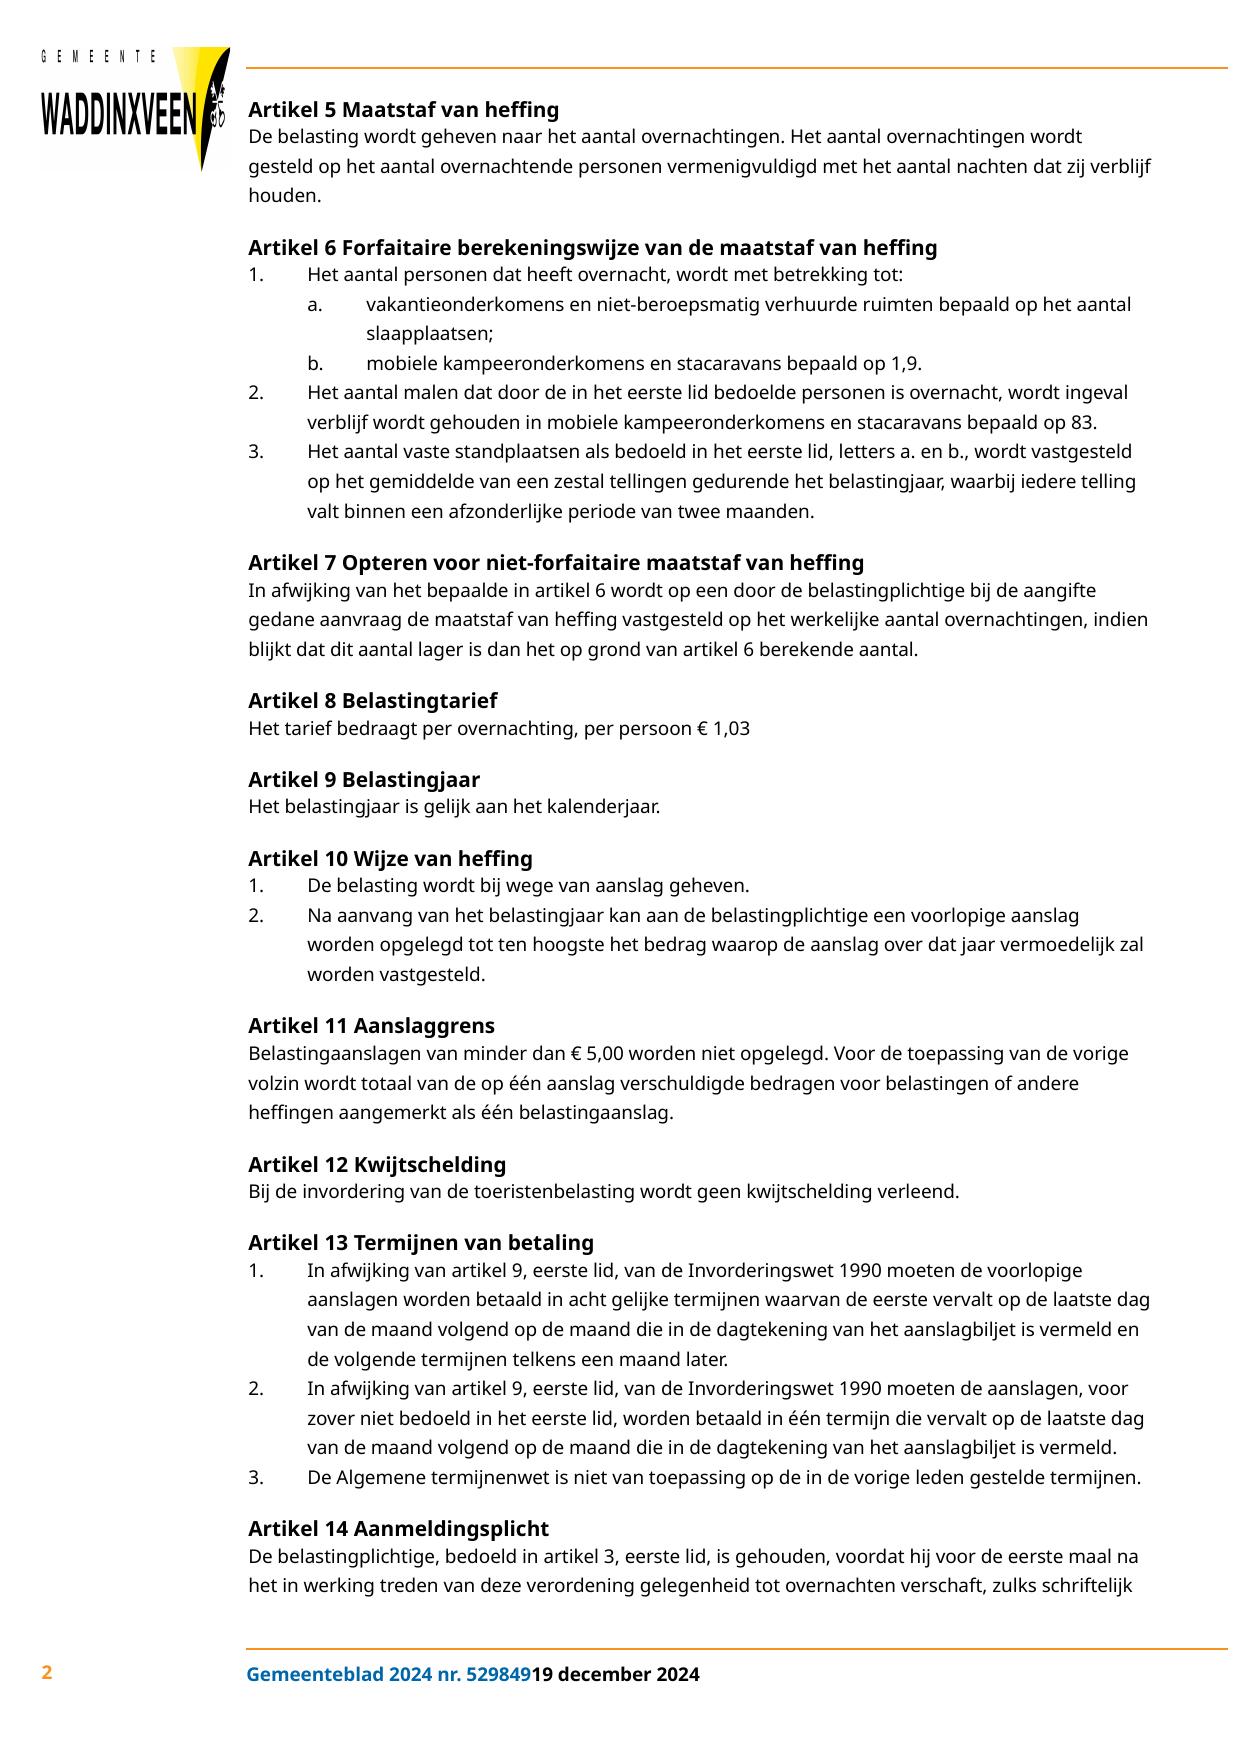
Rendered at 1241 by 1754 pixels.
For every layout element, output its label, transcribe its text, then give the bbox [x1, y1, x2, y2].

text Het tarief bedraagt per overnachting, per persoon € 1,03 [248, 715, 1152, 741]
list Het aantal malen dat door de in het eerste lid bedoelde personen is overnacht, wordt ingeval verblijf wordt gehouden in mobiele kampeeronderkomens en stacaravans bepaald op 83. [248, 379, 1152, 435]
text Artikel 5 Maatstaf van heffing [248, 95, 1152, 123]
text Artikel 10 Wijze van heffing [248, 844, 1152, 872]
text Artikel 12 Kwijtschelding [248, 1150, 1152, 1178]
text In afwijking van het bepaalde in artikel 6 wordt op een door de belastingplichtige bij de aangifte gedane aanvraag de maatstaf van heffing vastgesteld op het werkelijke aantal overnachtingen, indien blijkt dat dit aantal lager is dan het op grond van artikel 6 berekende aantal. [248, 577, 1152, 662]
text Artikel 7 Opteren voor niet-forfaitaire maatstaf van heffing [248, 548, 1152, 577]
list In afwijking van artikel 9, eerste lid, van de Invorderingswet 1990 moeten de aanslagen, voor zover niet bedoeld in het eerste lid, worden betaald in één termijn die vervalt op de laatste dag van de maand volgend op de maand die in de dagtekening van het aanslagbiljet is vermeld. [248, 1375, 1152, 1460]
text Artikel 9 Belastingjaar [248, 765, 1152, 794]
list vakantieonderkomens en niet-beroepsmatig verhuurde ruimten bepaald op het aantal slaapplaatsen; [307, 291, 1152, 346]
picture [41, 47, 231, 172]
text Bij de invordering van de toeristenbelasting wordt geen kwijtschelding verleend. [248, 1178, 1152, 1204]
text Het belastingjaar is gelijk aan het kalenderjaar. [248, 794, 1152, 819]
text Artikel 8 Belastingtarief [248, 686, 1152, 715]
text Artikel 13 Termijnen van betaling [248, 1228, 1152, 1257]
text Artikel 11 Aanslaggrens [248, 1012, 1152, 1040]
list mobiele kampeeronderkomens en stacaravans bepaald op 1,9. [307, 350, 1152, 376]
text Artikel 6 Forfaitaire berekeningswijze van de maatstaf van heffing [248, 233, 1152, 261]
list In afwijking van artikel 9, eerste lid, van de Invorderingswet 1990 moeten de voorlopige aanslagen worden betaald in acht gelijke termijnen waarvan de eerste vervalt op de laatste dag van de maand volgend op de maand die in de dagtekening van het aanslagbiljet is vermeld en de volgende termijnen telkens een maand later. [248, 1257, 1152, 1371]
text Artikel 14 Aanmeldingsplicht [248, 1514, 1152, 1543]
text De belastingplichtige, bedoeld in artikel 3, eerste lid, is gehouden, voordat hij voor de eerste maal na het in werking treden van deze verordening gelegenheid tot overnachten verschaft, zulks schriftelijk [248, 1543, 1152, 1598]
text De belasting wordt geheven naar het aantal overnachtingen. Het aantal overnachtingen wordt gesteld op het aantal overnachtende personen vermenigvuldigd met het aantal nachten dat zij verblijf houden. [248, 123, 1152, 208]
list Het aantal personen dat heeft overnacht, wordt met betrekking tot: [248, 261, 1152, 287]
text Belastingaanslagen van minder dan € 5,00 worden niet opgelegd. Voor de toepassing van de vorige volzin wordt totaal van de op één aanslag verschuldigde bedragen voor belastingen of andere heffingen aangemerkt als één belastingaanslag. [248, 1040, 1152, 1125]
list De belasting wordt bij wege van aanslag geheven. [248, 872, 1152, 898]
list Het aantal vaste standplaatsen als bedoeld in het eerste lid, letters a. en b., wordt vastgesteld op het gemiddelde van een zestal tellingen gedurende het belastingjaar, waarbij iedere telling valt binnen een afzonderlijke periode van twee maanden. [248, 439, 1152, 524]
list Na aanvang van het belastingjaar kan aan de belastingplichtige een voorlopige aanslag worden opgelegd tot ten hoogste het bedrag waarop de aanslag over dat jaar vermoedelijk zal worden vastgesteld. [248, 902, 1152, 987]
list De Algemene termijnenwet is niet van toepassing op de in de vorige leden gestelde termijnen. [248, 1464, 1152, 1490]
